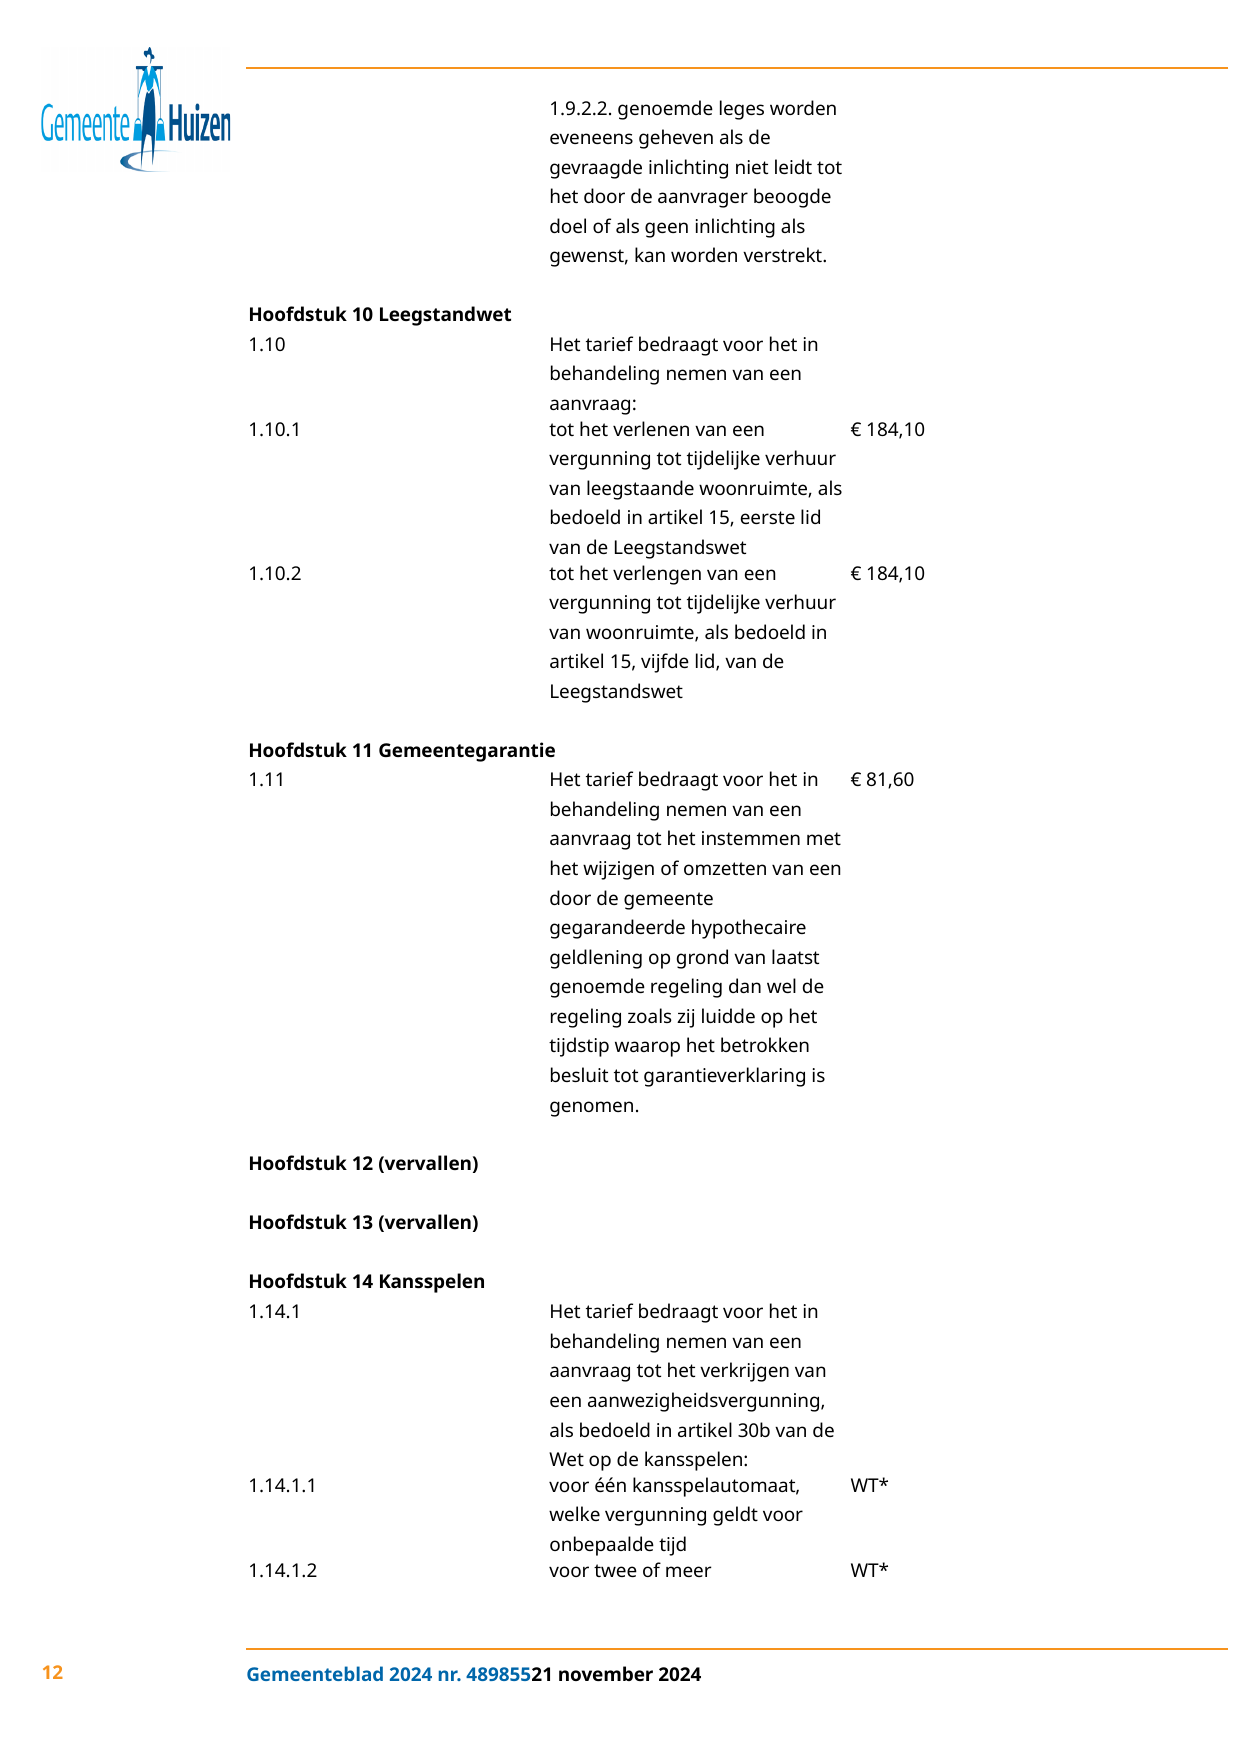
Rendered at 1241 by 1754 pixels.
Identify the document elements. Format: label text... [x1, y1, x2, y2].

table_cell 1.14.1.1 [248, 1472, 549, 1557]
table_cell tot het verlenen van een vergunning tot tijdelijke verhuur van leegstaande woonruimte, als bedoeld in artikel 15, eerste lid van de Leegstandswet [549, 416, 850, 560]
table_cell € 184,10 [850, 416, 1152, 560]
table_cell [850, 95, 1152, 268]
table_cell 1.10.2 [248, 560, 549, 704]
table_header 1.10 [248, 331, 549, 416]
table_header [850, 1299, 1152, 1472]
table_cell voor twee of meer [549, 1557, 850, 1583]
table_header 1.14.1 [248, 1299, 549, 1472]
table_header Het tarief bedraagt voor het in behandeling nemen van een aanvraag: [549, 331, 850, 416]
text Hoofdstuk 10 Leegstandwet [248, 301, 1152, 327]
table_cell voor één kansspelautomaat, welke vergunning geldt voor onbepaalde tijd [549, 1472, 850, 1557]
table_header Het tarief bedraagt voor het in behandeling nemen van een aanvraag tot het verkrijgen van een aanwezigheidsvergunning, als bedoeld in artikel 30b van de Wet op de kansspelen: [549, 1299, 850, 1472]
table_cell tot het verlengen van een vergunning tot tijdelijke verhuur van woonruimte, als bedoeld in artikel 15, vijfde lid, van de Leegstandswet [549, 560, 850, 704]
text Hoofdstuk 12 (vervallen) [248, 1150, 1152, 1176]
table_cell WT* [850, 1557, 1152, 1583]
table_cell [248, 95, 549, 268]
table_header Het tarief bedraagt voor het in behandeling nemen van een aanvraag tot het instemmen met het wijzigen of omzetten van een door de gemeente gegarandeerde hypothecaire geldlening op grond van laatst genoemde regeling dan wel de regeling zoals zij luidde op het tijdstip waarop het betrokken besluit tot garantieverklaring is genomen. [549, 766, 850, 1118]
table_header 1.11 [248, 766, 549, 1118]
table_cell € 184,10 [850, 560, 1152, 704]
picture [41, 47, 231, 172]
table_cell 1.9.2.2. genoemde leges worden eveneens geheven als de gevraagde inlichting niet leidt tot het door de aanvrager beoogde doel of als geen inlichting als gewenst, kan worden verstrekt. [549, 95, 850, 268]
text Hoofdstuk 11 Gemeentegarantie [248, 737, 1152, 762]
table_cell WT* [850, 1472, 1152, 1557]
text Hoofdstuk 13 (vervallen) [248, 1209, 1152, 1235]
table_header [850, 331, 1152, 416]
table_header € 81,60 [850, 766, 1152, 1118]
text Hoofdstuk 14 Kansspelen [248, 1269, 1152, 1294]
table_cell 1.14.1.2 [248, 1557, 549, 1583]
table_cell 1.10.1 [248, 416, 549, 560]
